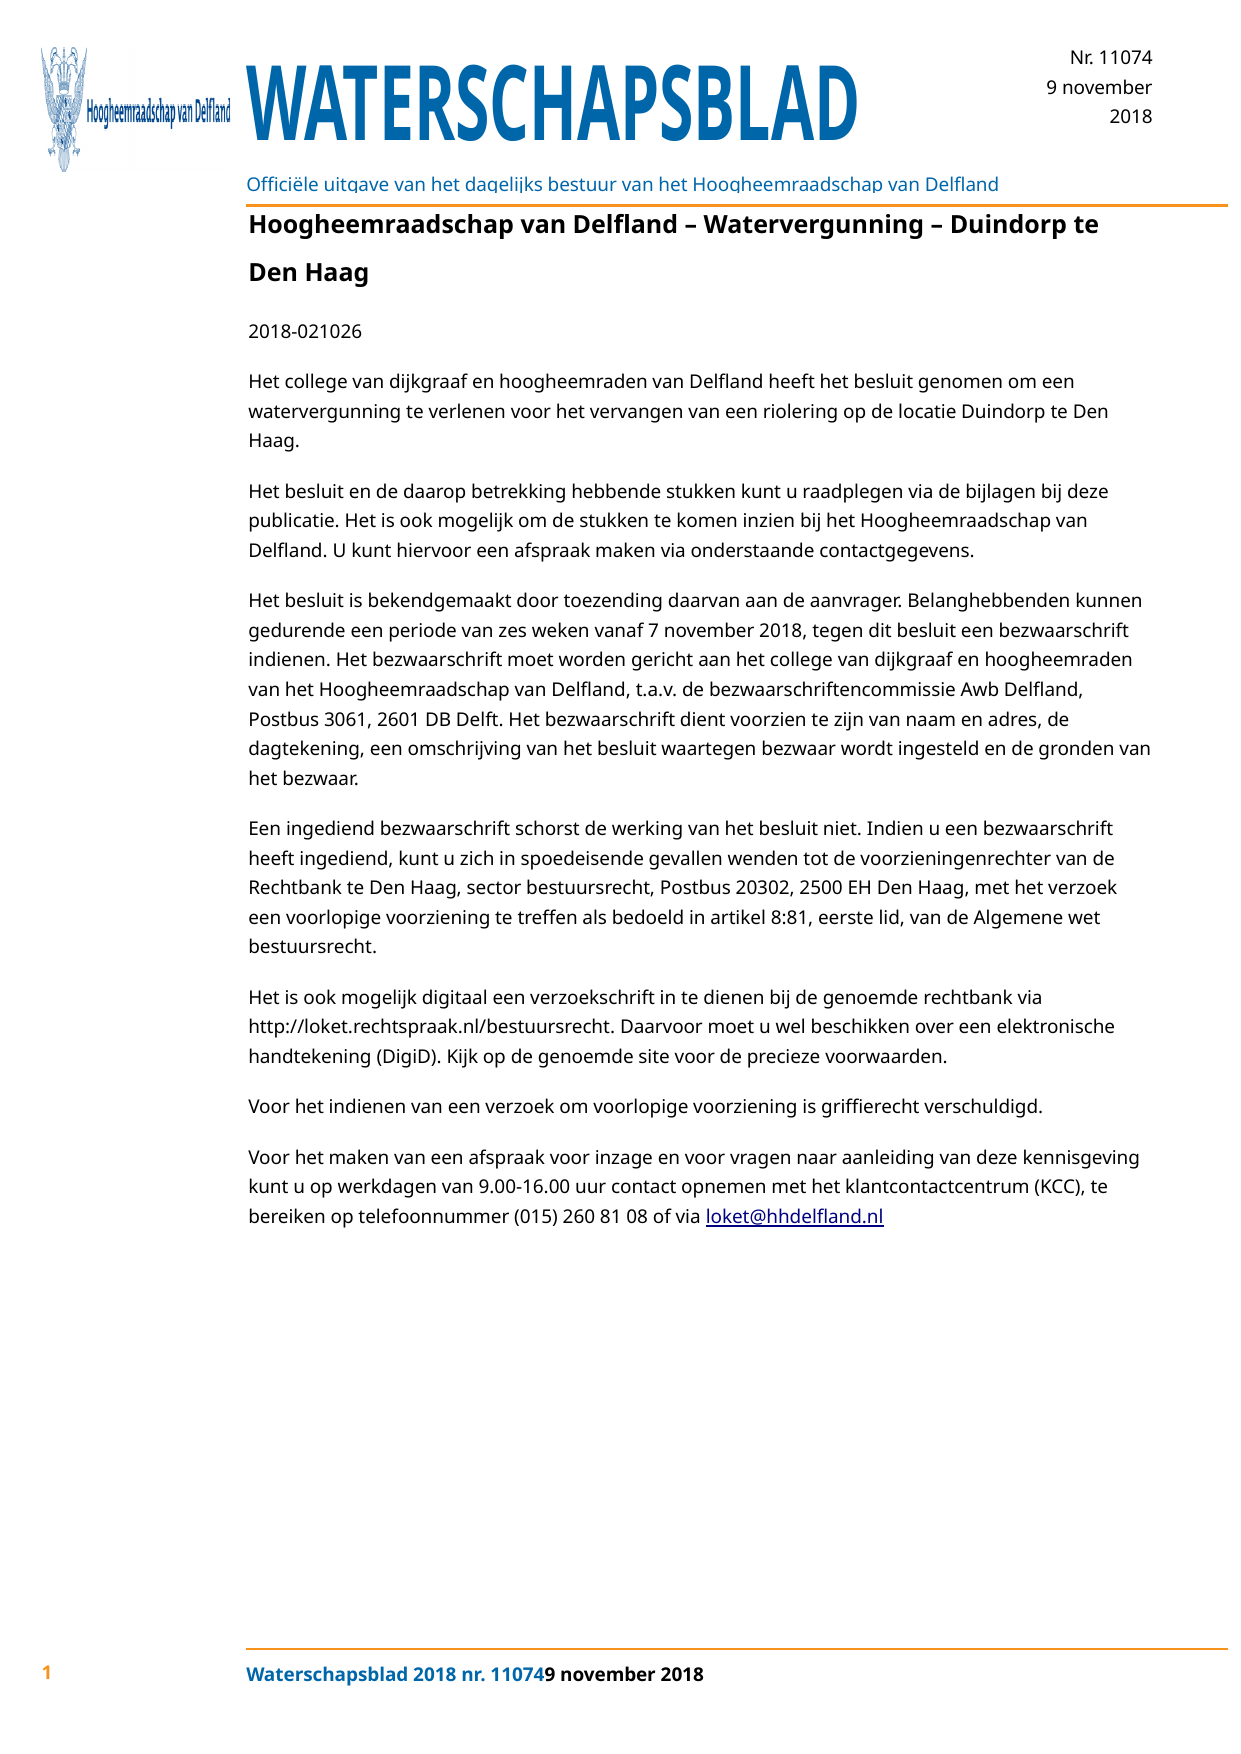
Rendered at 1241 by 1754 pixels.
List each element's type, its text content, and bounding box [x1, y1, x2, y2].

text Hoogheemraadschap van Delfland – Watervergunning – Duindorp te Den Haag [248, 207, 1152, 288]
text Het besluit is bekendgemaakt door toezending daarvan aan de aanvrager. Belanghebbenden kunnen gedurende een periode van zes weken vanaf 7 november 2018, tegen dit besluit een bezwaarschrift indienen. Het bezwaarschrift moet worden gericht aan het college van dijkgraaf en hoogheemraden van het Hoogheemraadschap van Delfland, t.a.v. de bezwaarschriftencommissie Awb Delfland, Postbus 3061, 2601 DB Delft. Het bezwaarschrift dient voorzien te zijn van naam en adres, de dagtekening, een omschrijving van het besluit waartegen bezwaar wordt ingesteld en de gronden van het bezwaar. [248, 587, 1152, 791]
text Voor het maken van een afspraak voor inzage en voor vragen naar aanleiding van deze kennisgeving kunt u op werkdagen van 9.00-16.00 uur contact opnemen met het klantcontactcentrum (KCC), te bereiken op telefoonnummer (015) 260 81 08 of via loket@hhdelfland.nl [248, 1144, 1152, 1229]
text Een ingediend bezwaarschrift schorst de werking van het besluit niet. Indien u een bezwaarschrift heeft ingediend, kunt u zich in spoedeisende gevallen wenden tot de voorzieningenrechter van de Rechtbank te Den Haag, sector bestuursrecht, Postbus 20302, 2500 EH Den Haag, met het verzoek een voorlopige voorziening te treffen als bedoeld in artikel 8:81, eerste lid, van de Algemene wet bestuursrecht. [248, 815, 1152, 959]
text Het is ook mogelijk digitaal een verzoekschrift in te dienen bij de genoemde rechtbank via http://loket.rechtspraak.nl/bestuursrecht. Daarvoor moet u wel beschikken over een elektronische handtekening (DigiD). Kijk op de genoemde site voor de precieze voorwaarden. [248, 984, 1152, 1069]
text Voor het indienen van een verzoek om voorlopige voorziening is griffierecht verschuldigd. [248, 1094, 1152, 1119]
text Het college van dijkgraaf en hoogheemraden van Delfland heeft het besluit genomen om een watervergunning te verlenen voor het vervangen van een riolering op de locatie Duindorp te Den Haag. [248, 368, 1152, 453]
text 2018-021026 [248, 318, 1152, 344]
picture [41, 47, 231, 172]
text Het besluit en de daarop betrekking hebbende stukken kunt u raadplegen via de bijlagen bij deze publicatie. Het is ook mogelijk om de stukken te komen inzien bij het Hoogheemraadschap van Delfland. U kunt hiervoor een afspraak maken via onderstaande contactgegevens. [248, 478, 1152, 563]
